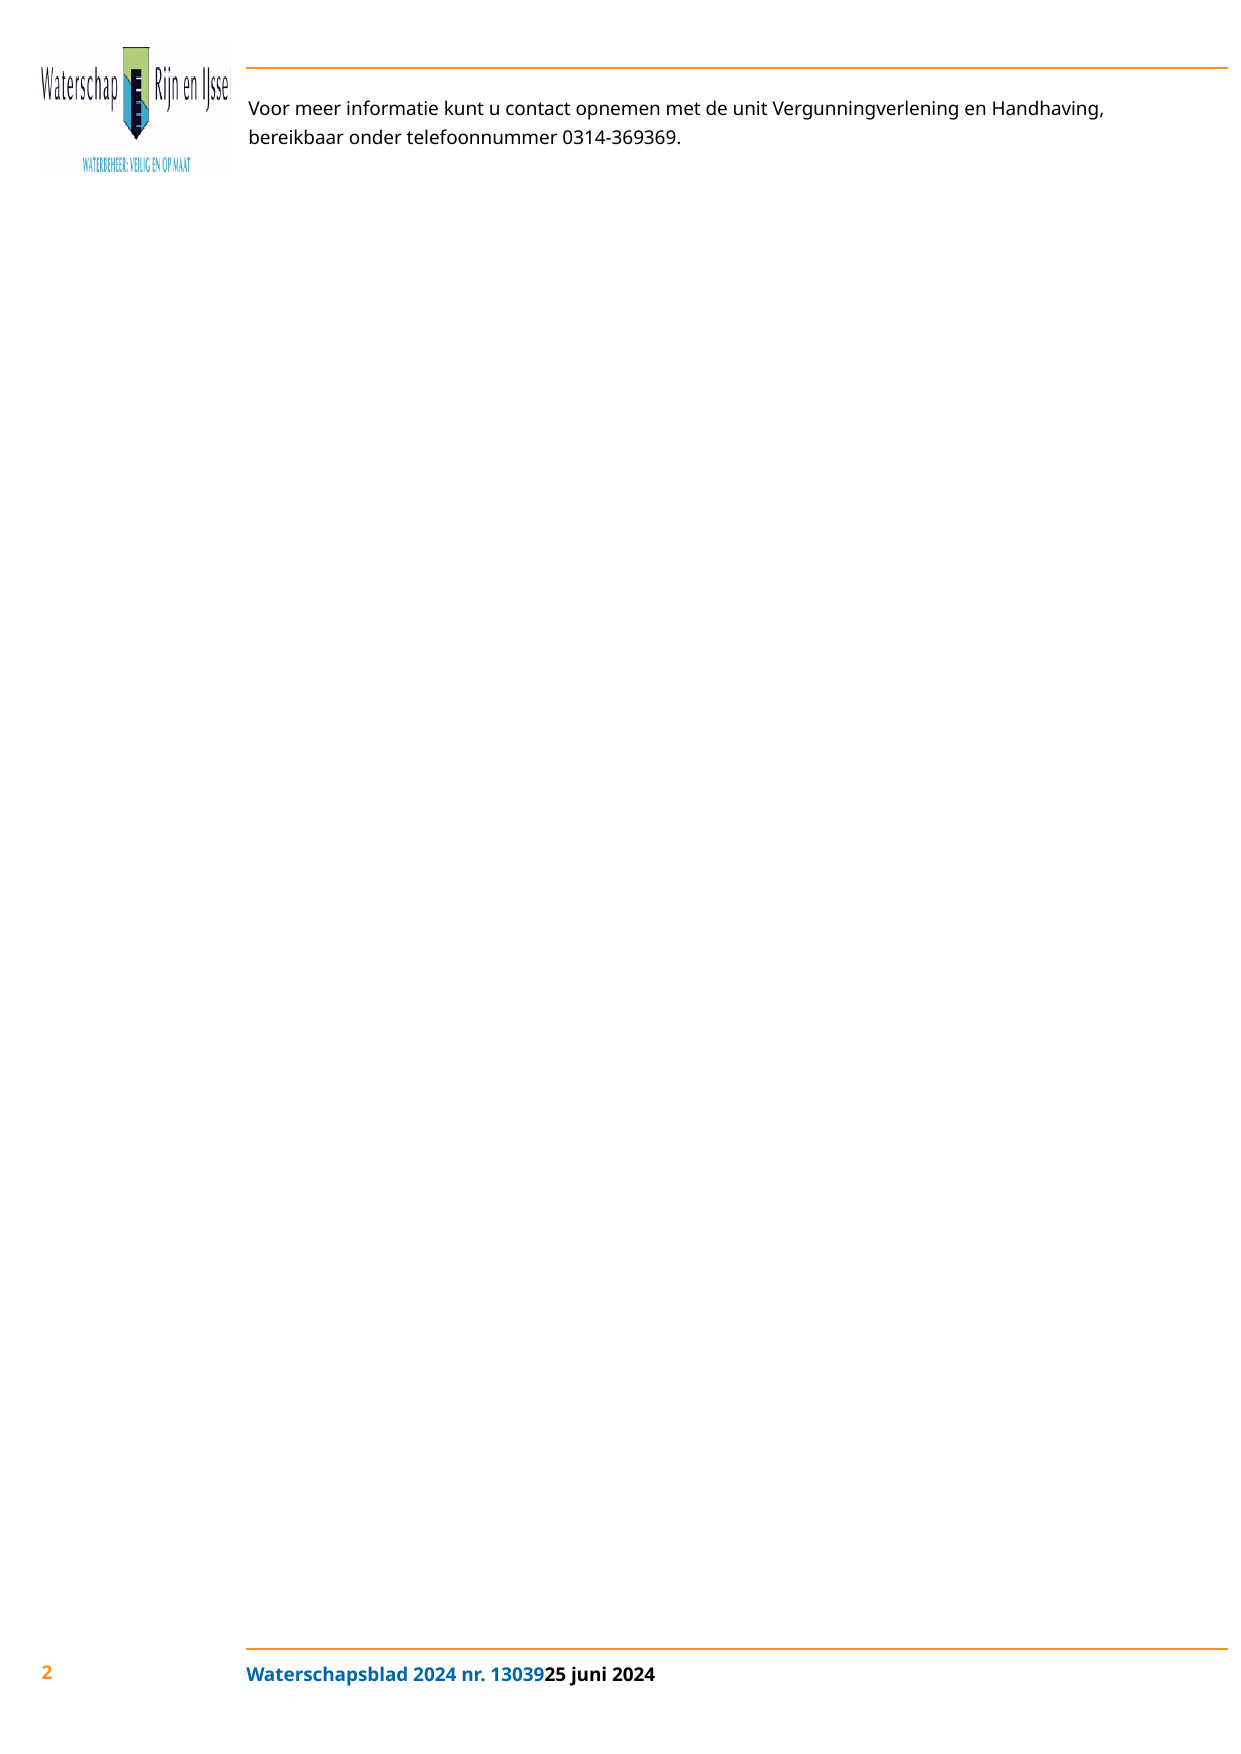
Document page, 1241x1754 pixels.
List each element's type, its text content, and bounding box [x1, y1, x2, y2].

picture [41, 47, 231, 172]
text Voor meer informatie kunt u contact opnemen met de unit Vergunningverlening en Handhaving, bereikbaar onder telefoonnummer 0314-369369. [248, 95, 1152, 150]
